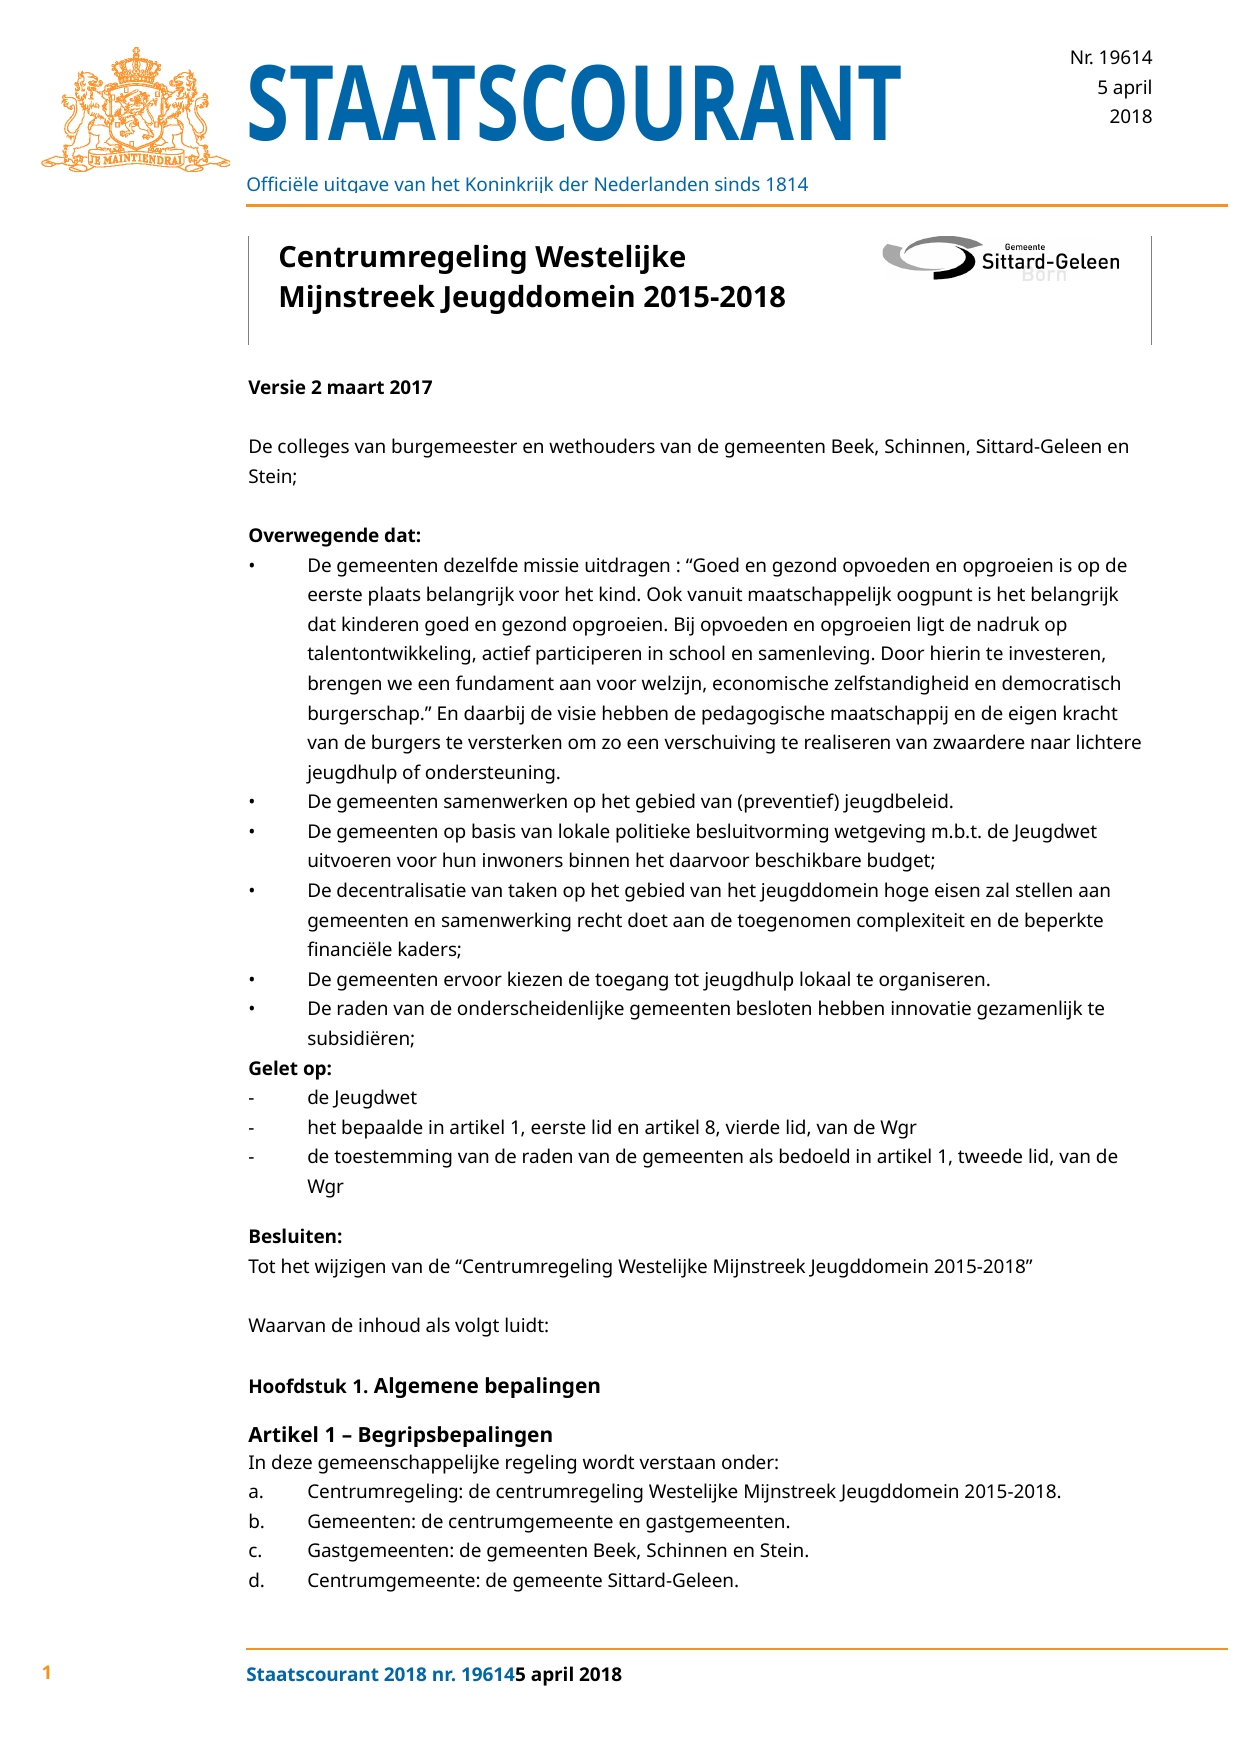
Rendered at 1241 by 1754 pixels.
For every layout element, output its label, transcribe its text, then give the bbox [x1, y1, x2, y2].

text Waarvan de inhoud als volgt luidt: [248, 1312, 1152, 1338]
table_header Centrumregeling Westelijke Mijnstreek Jeugddomein 2015-2018 [249, 236, 850, 345]
list Centrumgemeente: de gemeente Sittard-Geleen. [248, 1567, 1152, 1593]
list De decentralisatie van taken op het gebied van het jeugddomein hoge eisen zal stellen aan gemeenten en samenwerking recht doet aan de toegenomen complexiteit en de beperkte financiële kaders; [248, 877, 1152, 962]
text Gelet op: [248, 1055, 1152, 1080]
list het bepaalde in artikel 1, eerste lid en artikel 8, vierde lid, van de Wgr [248, 1114, 1152, 1139]
text Tot het wijzigen van de “Centrumregeling Westelijke Mijnstreek Jeugddomein 2015-2018” [248, 1253, 1152, 1279]
list De raden van de onderscheidenlijke gemeenten besloten hebben innovatie gezamenlijk te subsidiëren; [248, 996, 1152, 1051]
list Gemeenten: de centrumgemeente en gastgemeenten. [248, 1508, 1152, 1534]
list De gemeenten dezelfde missie uitdragen : “Goed en gezond opvoeden en opgroeien is op de eerste plaats belangrijk voor het kind. Ook vanuit maatschappelijk oogpunt is het belangrijk dat kinderen goed en gezond opgroeien. Bij opvoeden en opgroeien ligt de nadruk op talentontwikkeling, actief participeren in school en samenleving. Door hierin te investeren, brengen we een fundament aan voor welzijn, economische zelfstandigheid en democratisch burgerschap.” En daarbij de visie hebben de pedagogische maatschappij en de eigen kracht van de burgers te versterken om zo een verschuiving te realiseren van zwaardere naar lichtere jeugdhulp of ondersteuning. [248, 552, 1152, 784]
list De gemeenten ervoor kiezen de toegang tot jeugdhulp lokaal te organiseren. [248, 966, 1152, 992]
list de toestemming van de raden van de gemeenten als bedoeld in artikel 1, tweede lid, van de Wgr [248, 1143, 1152, 1199]
list Centrumregeling: de centrumregeling Westelijke Mijnstreek Jeugddomein 2015-2018. [248, 1478, 1152, 1504]
list De gemeenten samenwerken op het gebied van (preventief) jeugdbeleid. [248, 788, 1152, 814]
list Gastgemeenten: de gemeenten Beek, Schinnen en Stein. [248, 1538, 1152, 1563]
table_header [850, 236, 1151, 345]
text Versie 2 maart 2017 [248, 374, 1152, 400]
list De gemeenten op basis van lokale politieke besluitvorming wetgeving m.b.t. de Jeugdwet uitvoeren voor hun inwoners binnen het daarvoor beschikbare budget; [248, 818, 1152, 873]
picture [41, 47, 231, 172]
list de Jeugdwet [248, 1084, 1152, 1110]
text Besluiten: [248, 1223, 1152, 1249]
picture [882, 236, 1119, 281]
text Artikel 1 – Begripsbepalingen [248, 1421, 1152, 1449]
text Hoofdstuk 1. Algemene bepalingen [248, 1371, 1152, 1400]
text Overwegende dat: [248, 522, 1152, 548]
text De colleges van burgemeester en wethouders van de gemeenten Beek, Schinnen, Sittard-Geleen en Stein; [248, 433, 1152, 489]
text In deze gemeenschappelijke regeling wordt verstaan onder: [248, 1449, 1152, 1475]
